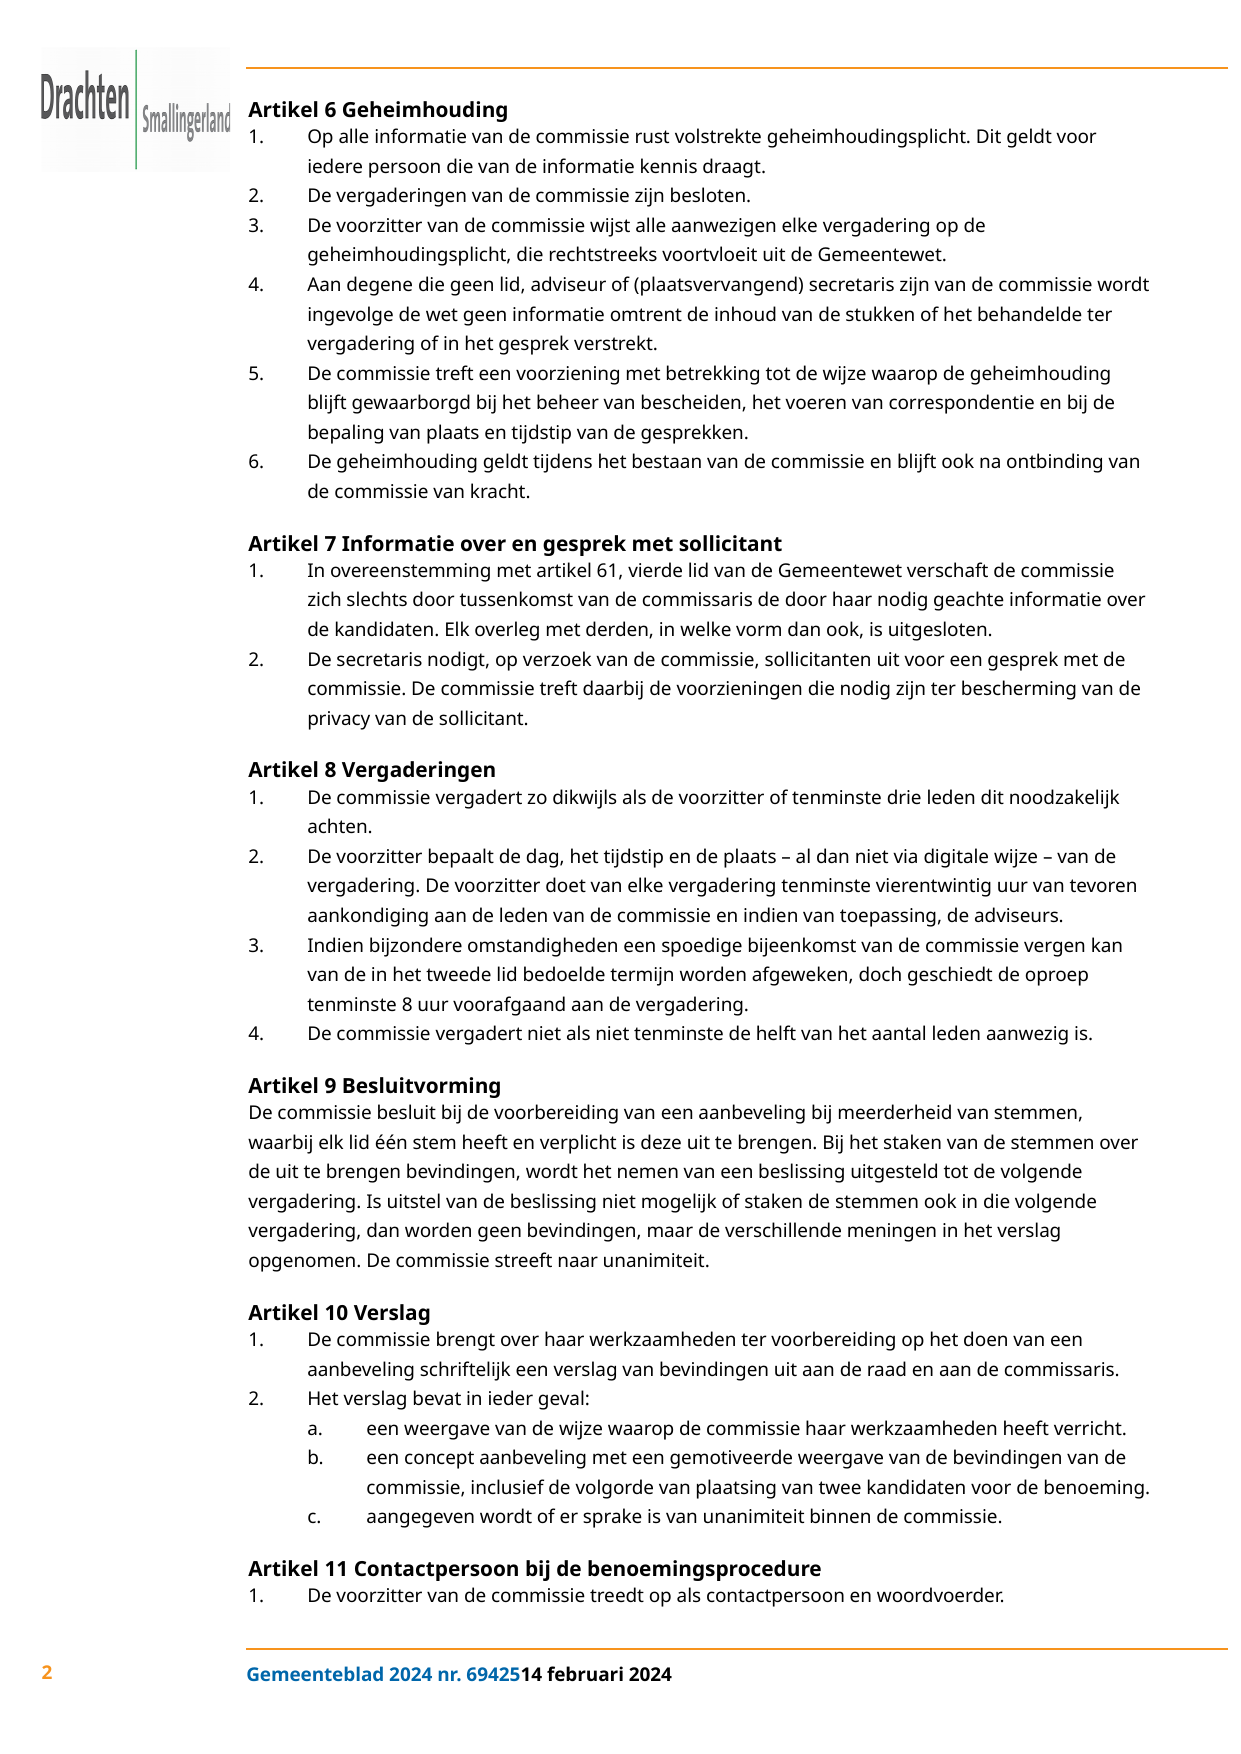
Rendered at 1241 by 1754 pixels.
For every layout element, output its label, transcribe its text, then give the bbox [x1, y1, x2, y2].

list een concept aanbeveling met een gemotiveerde weergave van de bevindingen van de commissie, inclusief de volgorde van plaatsing van twee kandidaten voor de benoeming. [307, 1444, 1152, 1500]
list Indien bijzondere omstandigheden een spoedige bijeenkomst van de commissie vergen kan van de in het tweede lid bedoelde termijn worden afgeweken, doch geschiedt de oproep tenminste 8 uur voorafgaand aan de vergadering. [248, 932, 1152, 1017]
list De commissie treft een voorziening met betrekking tot de wijze waarop de geheimhouding blijft gewaarborgd bij het beheer van bescheiden, het voeren van correspondentie en bij de bepaling van plaats en tijdstip van de gesprekken. [248, 360, 1152, 445]
list aangegeven wordt of er sprake is van unanimiteit binnen de commissie. [307, 1504, 1152, 1529]
picture [41, 47, 231, 172]
text Artikel 6 Geheimhouding [248, 95, 1152, 123]
text Artikel 8 Vergaderingen [248, 755, 1152, 784]
text Artikel 11 Contactpersoon bij de benoemingsprocedure [248, 1554, 1152, 1582]
list De voorzitter van de commissie treedt op als contactpersoon en woordvoerder. [248, 1582, 1152, 1608]
text Artikel 9 Besluitvorming [248, 1071, 1152, 1099]
list een weergave van de wijze waarop de commissie haar werkzaamheden heeft verricht. [307, 1415, 1152, 1441]
list De commissie vergadert niet als niet tenminste de helft van het aantal leden aanwezig is. [248, 1021, 1152, 1046]
list De vergaderingen van de commissie zijn besloten. [248, 182, 1152, 208]
text De commissie besluit bij de voorbereiding van een aanbeveling bij meerderheid van stemmen, waarbij elk lid één stem heeft en verplicht is deze uit te brengen. Bij het staken van de stemmen over de uit te brengen bevindingen, wordt het nemen van een beslissing uitgesteld tot de volgende vergadering. Is uitstel van de beslissing niet mogelijk of staken de stemmen ook in die volgende vergadering, dan worden geen bevindingen, maar de verschillende meningen in het verslag opgenomen. De commissie streeft naar unanimiteit. [248, 1099, 1152, 1273]
list De voorzitter bepaalt de dag, het tijdstip en de plaats – al dan niet via digitale wijze – van de vergadering. De voorzitter doet van elke vergadering tenminste vierentwintig uur van tevoren aankondiging aan de leden van de commissie en indien van toepassing, de adviseurs. [248, 843, 1152, 928]
list De geheimhouding geldt tijdens het bestaan van de commissie en blijft ook na ontbinding van de commissie van kracht. [248, 449, 1152, 504]
list In overeenstemming met artikel 61, vierde lid van de Gemeentewet verschaft de commissie zich slechts door tussenkomst van de commissaris de door haar nodig geachte informatie over de kandidaten. Elk overleg met derden, in welke vorm dan ook, is uitgesloten. [248, 557, 1152, 642]
list Aan degene die geen lid, adviseur of (plaatsvervangend) secretaris zijn van de commissie wordt ingevolge de wet geen informatie omtrent de inhoud van de stukken of het behandelde ter vergadering of in het gesprek verstrekt. [248, 271, 1152, 356]
list De commissie vergadert zo dikwijls als de voorzitter of tenminste drie leden dit noodzakelijk achten. [248, 784, 1152, 839]
list De voorzitter van de commissie wijst alle aanwezigen elke vergadering op de geheimhoudingsplicht, die rechtstreeks voortvloeit uit de Gemeentewet. [248, 212, 1152, 267]
text Artikel 7 Informatie over en gesprek met sollicitant [248, 529, 1152, 557]
text Artikel 10 Verslag [248, 1298, 1152, 1326]
list Op alle informatie van de commissie rust volstrekte geheimhoudingsplicht. Dit geldt voor iedere persoon die van de informatie kennis draagt. [248, 123, 1152, 178]
list De secretaris nodigt, op verzoek van de commissie, sollicitanten uit voor een gesprek met de commissie. De commissie treft daarbij de voorzieningen die nodig zijn ter bescherming van de privacy van de sollicitant. [248, 646, 1152, 731]
list Het verslag bevat in ieder geval: [248, 1385, 1152, 1411]
list De commissie brengt over haar werkzaamheden ter voorbereiding op het doen van een aanbeveling schriftelijk een verslag van bevindingen uit aan de raad en aan de commissaris. [248, 1326, 1152, 1381]
